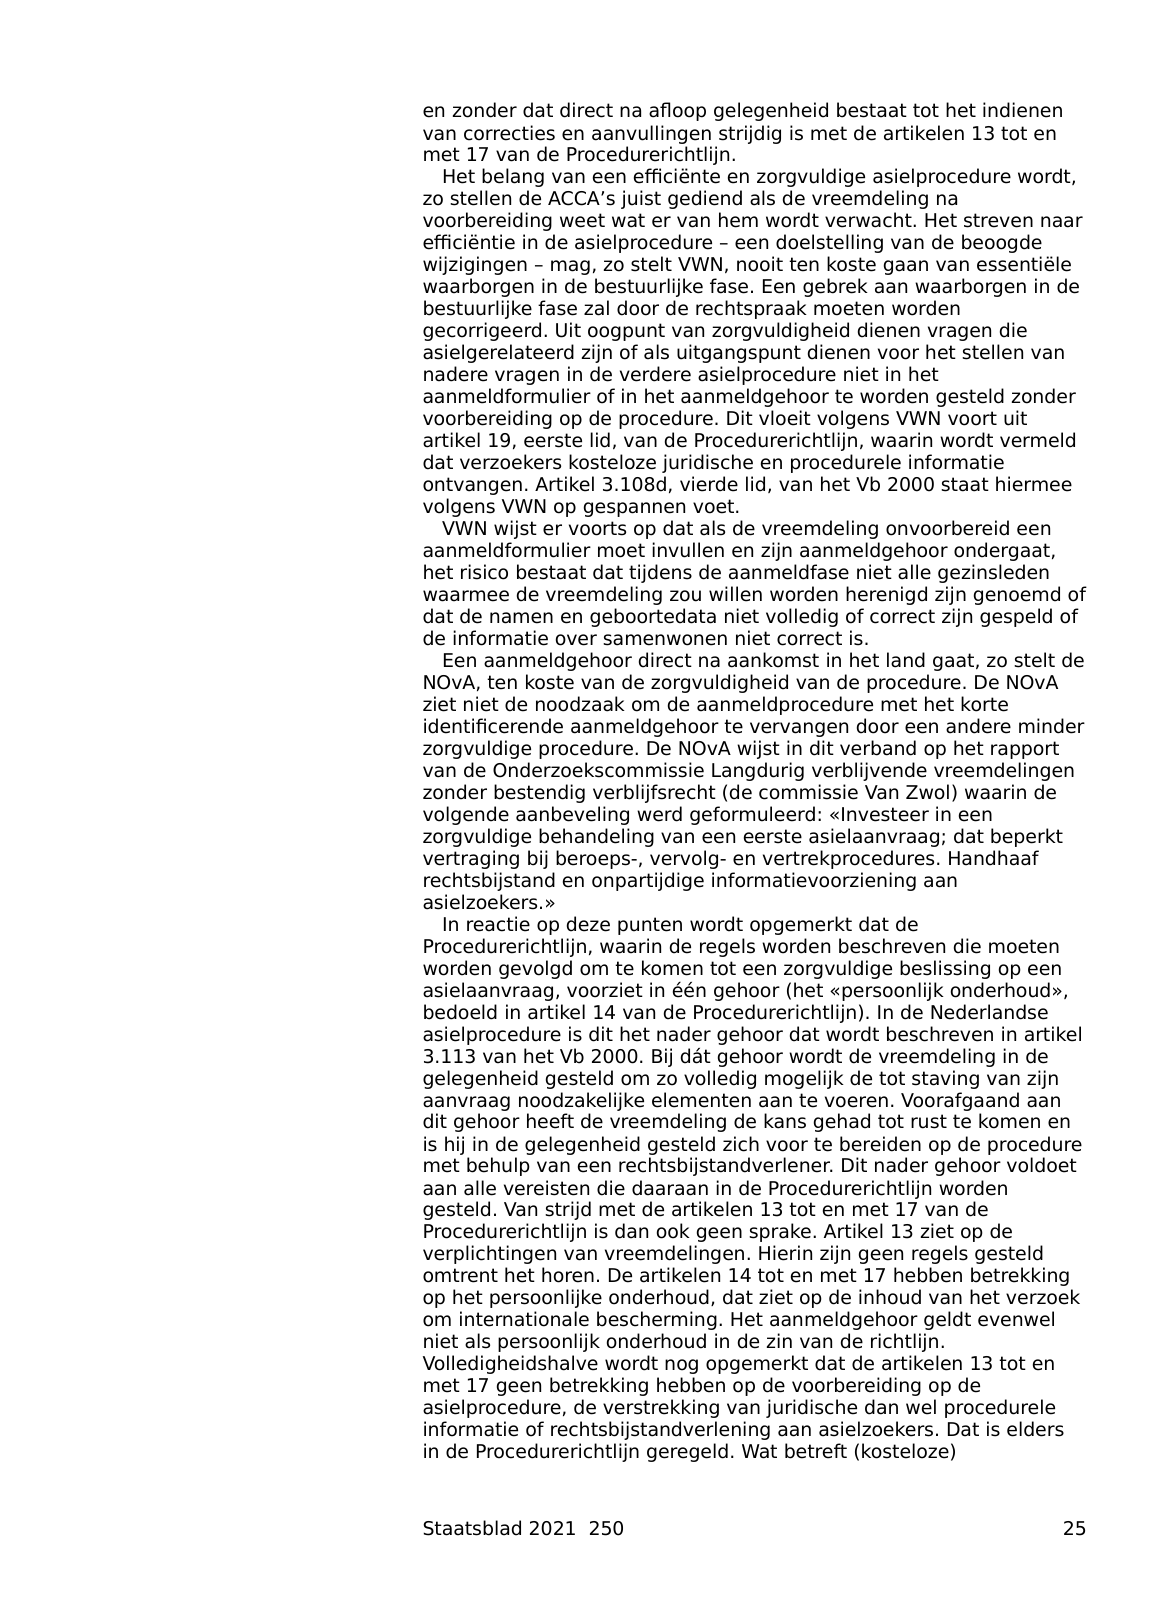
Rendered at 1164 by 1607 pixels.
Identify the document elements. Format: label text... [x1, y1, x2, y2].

text Een aanmeldgehoor direct na aankomst in het land gaat, zo stelt de NOvA, ten koste van de zorgvuldigheid van de procedure. De NOvA ziet niet de noodzaak om de aanmeldprocedure met het korte identificerende aanmeldgehoor te vervangen door een andere minder zorgvuldige procedure. De NOvA wijst in dit verband op het rapport van de Onderzoekscommissie Langdurig verblijvende vreemdelingen zonder bestendig verblijfsrecht (de commissie Van Zwol) waarin de volgende aanbeveling werd geformuleerd: «Investeer in een zorgvuldige behandeling van een eerste asielaanvraag; dat beperkt vertraging bij beroeps-, vervolg- en vertrekprocedures. Handhaaf rechtsbijstand en onpartijdige informatievoorziening aan asielzoekers.» [422, 650, 1087, 914]
text VWN wijst er voorts op dat als de vreemdeling onvoorbereid een aanmeldformulier moet invullen en zijn aanmeldgehoor ondergaat, het risico bestaat dat tijdens de aanmeldfase niet alle gezinsleden waarmee de vreemdeling zou willen worden herenigd zijn genoemd of dat de namen en geboortedata niet volledig of correct zijn gespeld of de informatie over samenwonen niet correct is. [422, 518, 1087, 650]
text en zonder dat direct na afloop gelegenheid bestaat tot het indienen van correcties en aanvullingen strijdig is met de artikelen 13 tot en met 17 van de Procedurerichtlijn. [422, 100, 1087, 166]
text Het belang van een efficiënte en zorgvuldige asielprocedure wordt, zo stellen de ACCA’s juist gediend als de vreemdeling na voorbereiding weet wat er van hem wordt verwacht. Het streven naar efficiëntie in de asielprocedure – een doelstelling van de beoogde wijzigingen – mag, zo stelt VWN, nooit ten koste gaan van essentiële waarborgen in de bestuurlijke fase. Een gebrek aan waarborgen in de bestuurlijke fase zal door de rechtspraak moeten worden gecorrigeerd. Uit oogpunt van zorgvuldigheid dienen vragen die asielgerelateerd zijn of als uitgangspunt dienen voor het stellen van nadere vragen in de verdere asielprocedure niet in het aanmeldformulier of in het aanmeldgehoor te worden gesteld zonder voorbereiding op de procedure. Dit vloeit volgens VWN voort uit artikel 19, eerste lid, van de Procedurerichtlijn, waarin wordt vermeld dat verzoekers kosteloze juridische en procedurele informatie ontvangen. Artikel 3.108d, vierde lid, van het Vb 2000 staat hiermee volgens VWN op gespannen voet. [422, 166, 1087, 518]
text In reactie op deze punten wordt opgemerkt dat de Procedurerichtlijn, waarin de regels worden beschreven die moeten worden gevolgd om te komen tot een zorgvuldige beslissing op een asielaanvraag, voorziet in één gehoor (het «persoonlijk onderhoud», bedoeld in artikel 14 van de Procedurerichtlijn). In de Nederlandse asielprocedure is dit het nader gehoor dat wordt beschreven in artikel 3.113 van het Vb 2000. Bij dát gehoor wordt de vreemdeling in de gelegenheid gesteld om zo volledig mogelijk de tot staving van zijn aanvraag noodzakelijke elementen aan te voeren. Voorafgaand aan dit gehoor heeft de vreemdeling de kans gehad tot rust te komen en is hij in de gelegenheid gesteld zich voor te bereiden op de procedure met behulp van een rechtsbijstandverlener. Dit nader gehoor voldoet aan alle vereisten die daaraan in de Procedurerichtlijn worden gesteld. Van strijd met de artikelen 13 tot en met 17 van de Procedurerichtlijn is dan ook geen sprake. Artikel 13 ziet op de verplichtingen van vreemdelingen. Hierin zijn geen regels gesteld omtrent het horen. De artikelen 14 tot en met 17 hebben betrekking op het persoonlijke onderhoud, dat ziet op de inhoud van het verzoek om internationale bescherming. Het aanmeldgehoor geldt evenwel niet als persoonlijk onderhoud in de zin van de richtlijn. Volledigheidshalve wordt nog opgemerkt dat de artikelen 13 tot en met 17 geen betrekking hebben op de voorbereiding op de asielprocedure, de verstrekking van juridische dan wel procedurele informatie of rechtsbijstandverlening aan asielzoekers. Dat is elders in de Procedurerichtlijn geregeld. Wat betreft (kosteloze) [422, 914, 1087, 1463]
